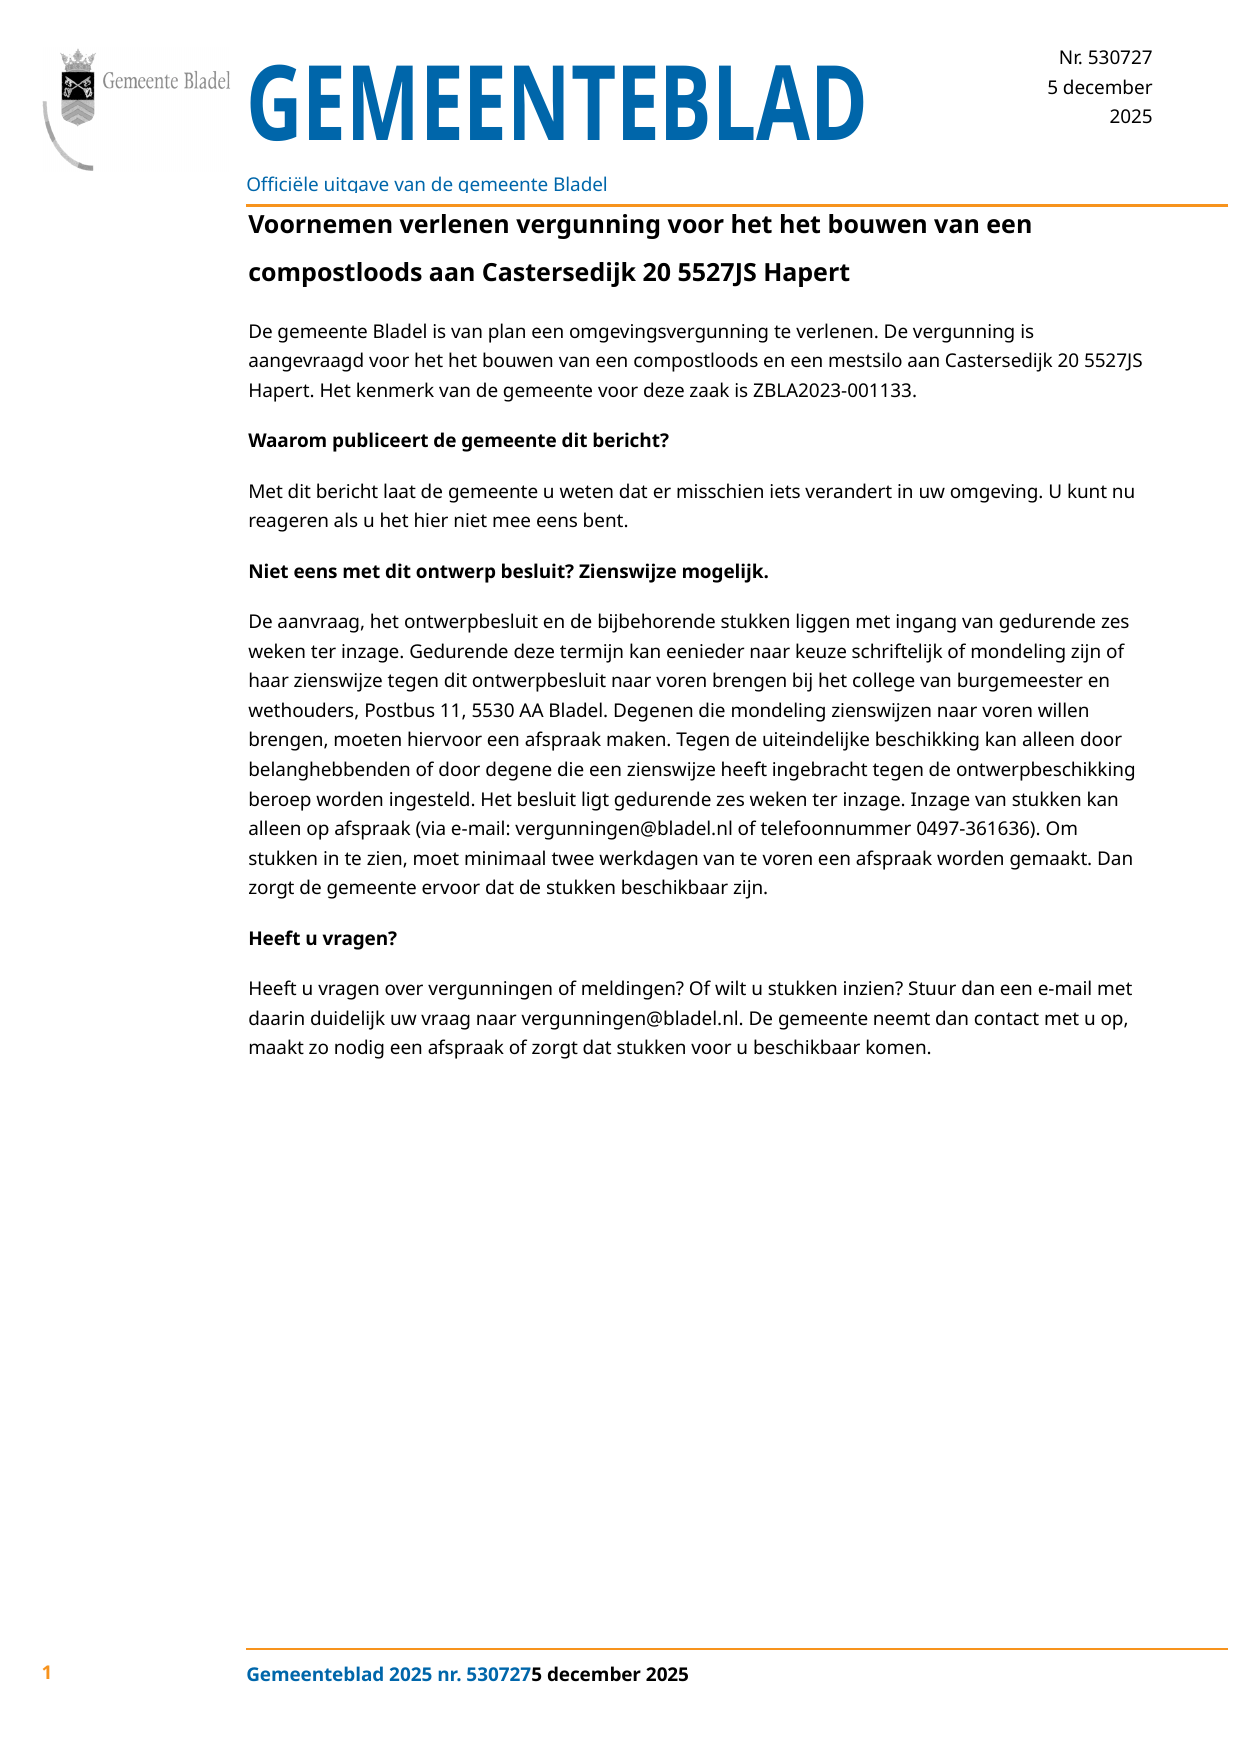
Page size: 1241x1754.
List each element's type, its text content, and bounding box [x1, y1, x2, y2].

text Voornemen verlenen vergunning voor het het bouwen van een compostloods aan Castersedijk 20 5527JS Hapert [248, 207, 1152, 288]
text Niet eens met dit ontwerp besluit? Zienswijze mogelijk. [248, 558, 1152, 584]
text Heeft u vragen over vergunningen of meldingen? Of wilt u stukken inzien? Stuur dan een e-mail met daarin duidelijk uw vraag naar vergunningen@bladel.nl. De gemeente neemt dan contact met u op, maakt zo nodig een afspraak of zorgt dat stukken voor u beschikbaar komen. [248, 975, 1152, 1060]
text Waarom publiceert de gemeente dit bericht? [248, 427, 1152, 453]
picture [41, 47, 231, 172]
text Met dit bericht laat de gemeente u weten dat er misschien iets verandert in uw omgeving. U kunt nu reageren als u het hier niet mee eens bent. [248, 478, 1152, 533]
text De aanvraag, het ontwerpbesluit en de bijbehorende stukken liggen met ingang van gedurende zes weken ter inzage. Gedurende deze termijn kan eenieder naar keuze schriftelijk of mondeling zijn of haar zienswijze tegen dit ontwerpbesluit naar voren brengen bij het college van burgemeester en wethouders, Postbus 11, 5530 AA Bladel. Degenen die mondeling zienswijzen naar voren willen brengen, moeten hiervoor een afspraak maken. Tegen de uiteindelijke beschikking kan alleen door belanghebbenden of door degene die een zienswijze heeft ingebracht tegen de ontwerpbeschikking beroep worden ingesteld. Het besluit ligt gedurende zes weken ter inzage. Inzage van stukken kan alleen op afspraak (via e-mail: vergunningen@bladel.nl of telefoonnummer 0497-361636). Om stukken in te zien, moet minimaal twee werkdagen van te voren een afspraak worden gemaakt. Dan zorgt de gemeente ervoor dat de stukken beschikbaar zijn. [248, 608, 1152, 900]
text De gemeente Bladel is van plan een omgevingsvergunning te verlenen. De vergunning is aangevraagd voor het het bouwen van een compostloods en een mestsilo aan Castersedijk 20 5527JS Hapert. Het kenmerk van de gemeente voor deze zaak is ZBLA2023-001133. [248, 318, 1152, 403]
text Heeft u vragen? [248, 925, 1152, 951]
